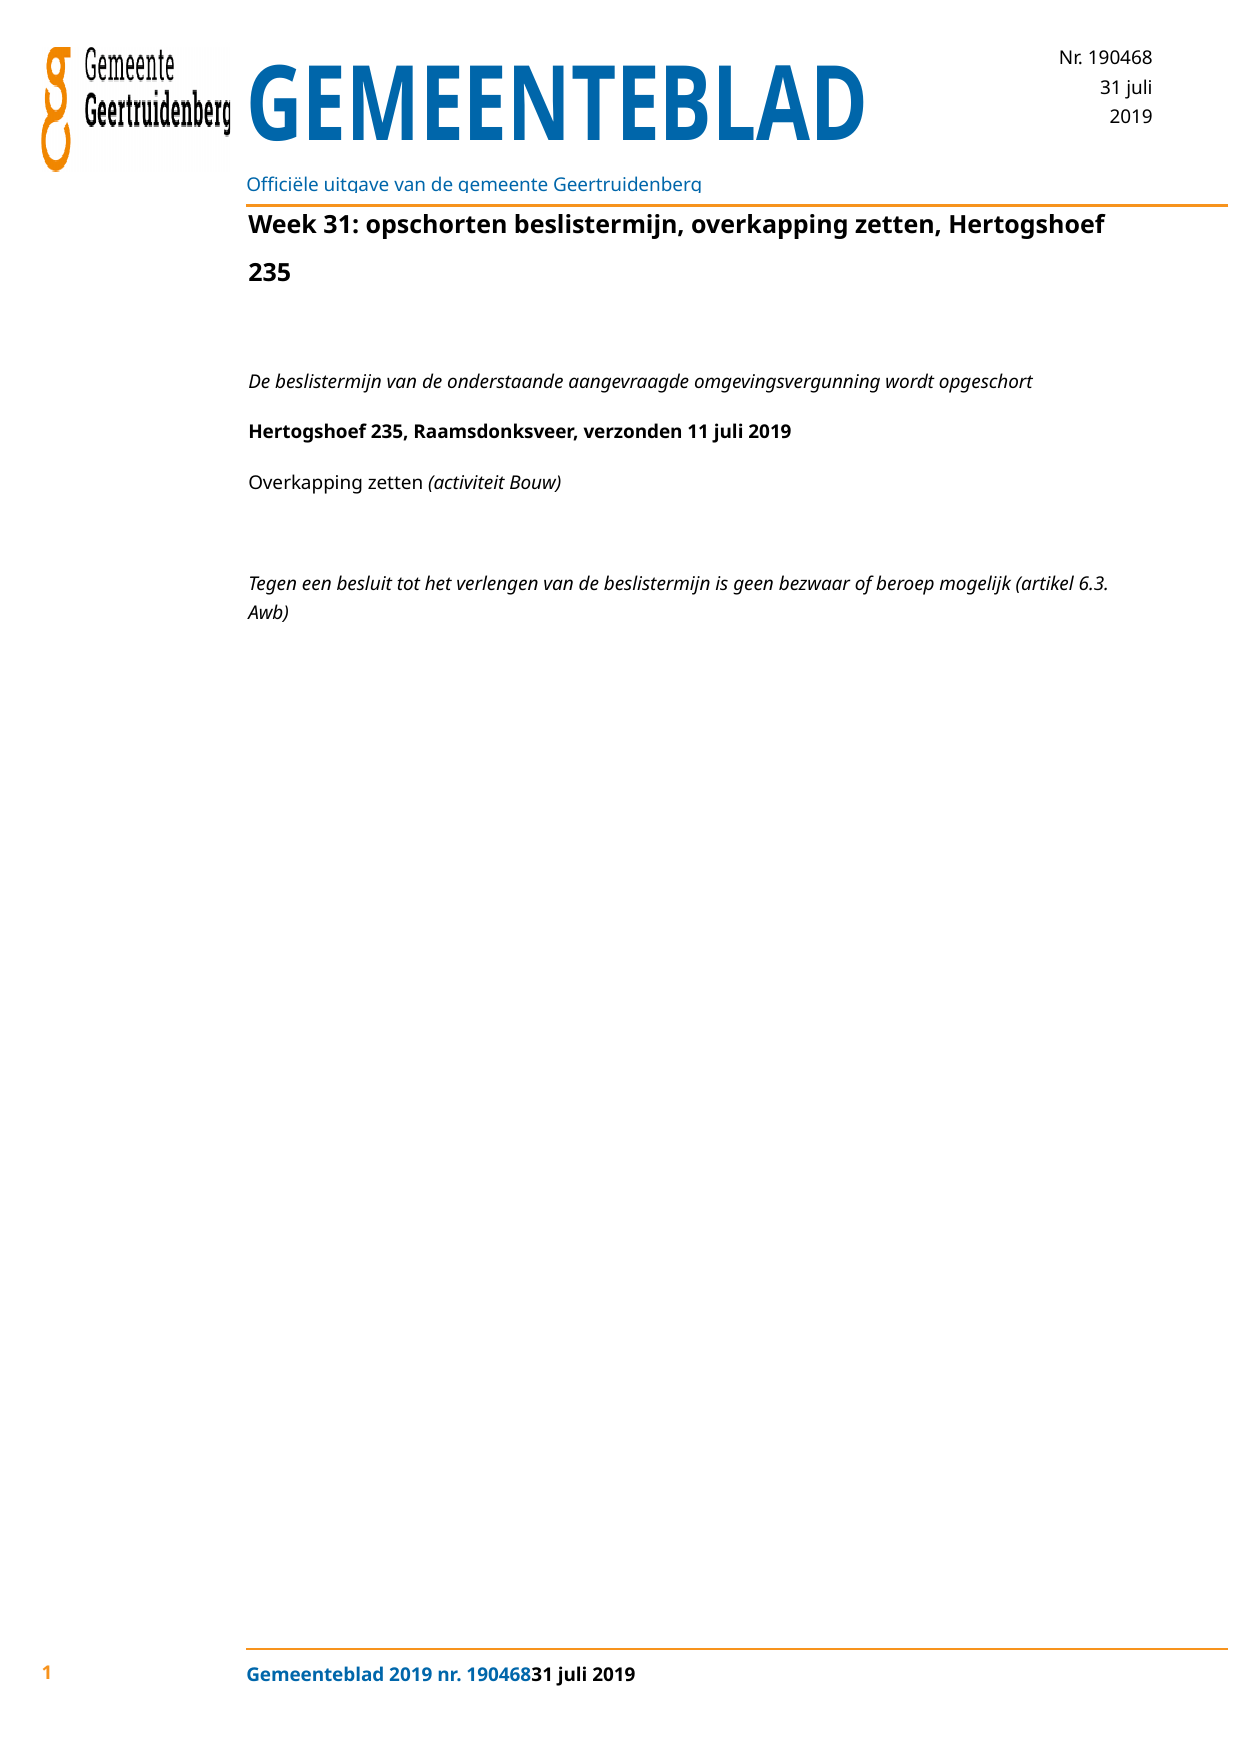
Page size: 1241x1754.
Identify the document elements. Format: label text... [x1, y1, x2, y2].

text Overkapping zetten (activiteit Bouw) [248, 469, 1152, 495]
picture [41, 47, 231, 172]
text Week 31: opschorten beslistermijn, overkapping zetten, Hertogshoef 235 [248, 207, 1152, 288]
text Hertogshoef 235, Raamsdonksveer, verzonden 11 juli 2019 [248, 419, 1152, 444]
text De beslistermijn van de onderstaande aangevraagde omgevingsvergunning wordt opgeschort [248, 368, 1152, 394]
text Tegen een besluit tot het verlengen van de beslistermijn is geen bezwaar of beroep mogelijk (artikel 6.3. Awb) [248, 570, 1152, 625]
